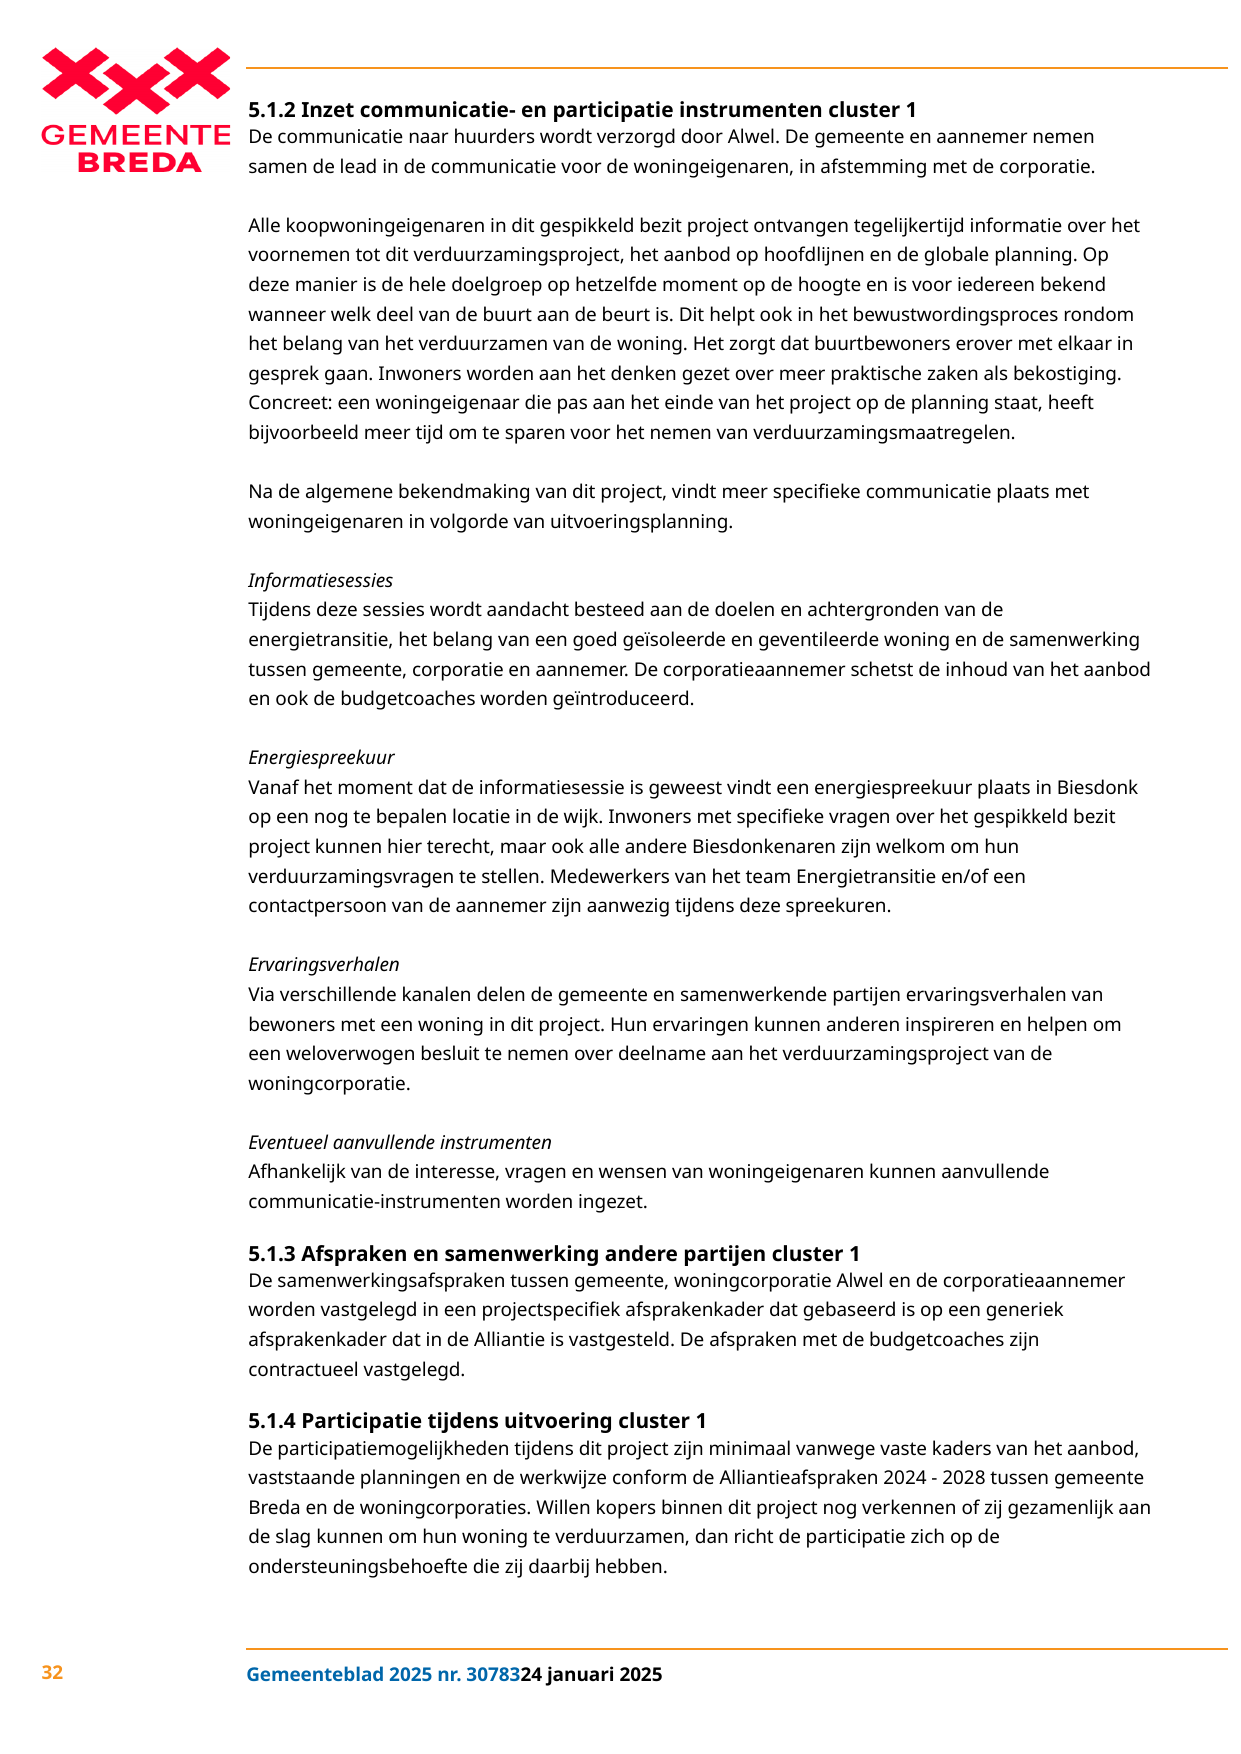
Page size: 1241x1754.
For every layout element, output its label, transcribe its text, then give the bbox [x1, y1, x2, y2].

text Afhankelijk van de interesse, vragen en wensen van woningeigenaren kunnen aanvullende communicatie-instrumenten worden ingezet. [248, 1159, 1152, 1214]
text Alle koopwoningeigenaren in dit gespikkeld bezit project ontvangen tegelijkertijd informatie over het voornemen tot dit verduurzamingsproject, het aanbod op hoofdlijnen en de globale planning. Op deze manier is de hele doelgroep op hetzelfde moment op de hoogte en is voor iedereen bekend wanneer welk deel van de buurt aan de beurt is. Dit helpt ook in het bewustwordingsproces rondom het belang van het verduurzamen van de woning. Het zorgt dat buurtbewoners erover met elkaar in gesprek gaan. Inwoners worden aan het denken gezet over meer praktische zaken als bekostiging. Concreet: een woningeigenaar die pas aan het einde van het project op de planning staat, heeft bijvoorbeeld meer tijd om te sparen voor het nemen van verduurzamingsmaatregelen. [248, 212, 1152, 445]
text De participatiemogelijkheden tijdens dit project zijn minimaal vanwege vaste kaders van het aanbod, vaststaande planningen en de werkwijze conform de Alliantieafspraken 2024 - 2028 tussen gemeente Breda en de woningcorporaties. Willen kopers binnen dit project nog verkennen of zij gezamenlijk aan de slag kunnen om hun woning te verduurzamen, dan richt de participatie zich op de ondersteuningsbehoefte die zij daarbij hebben. [248, 1435, 1152, 1579]
text 5.1.4 Participatie tijdens uitvoering cluster 1 [248, 1406, 1152, 1435]
text De communicatie naar huurders wordt verzorgd door Alwel. De gemeente en aannemer nemen samen de lead in de communicatie voor de woningeigenaren, in afstemming met de corporatie. [248, 123, 1152, 178]
text Energiespreekuur [248, 744, 1152, 770]
text De samenwerkingsafspraken tussen gemeente, woningcorporatie Alwel en de corporatieaannemer worden vastgelegd in een projectspecifiek afsprakenkader dat gebaseerd is op een generiek afsprakenkader dat in de Alliantie is vastgesteld. De afspraken met de budgetcoaches zijn contractueel vastgelegd. [248, 1267, 1152, 1382]
text Vanaf het moment dat de informatiesessie is geweest vindt een energiespreekuur plaats in Biesdonk op een nog te bepalen locatie in de wijk. Inwoners met specifieke vragen over het gespikkeld bezit project kunnen hier terecht, maar ook alle andere Biesdonkenaren zijn welkom om hun verduurzamingsvragen te stellen. Medewerkers van het team Energietransitie en/of een contactpersoon van de aannemer zijn aanwezig tijdens deze spreekuren. [248, 774, 1152, 918]
text Via verschillende kanalen delen de gemeente en samenwerkende partijen ervaringsverhalen van bewoners met een woning in dit project. Hun ervaringen kunnen anderen inspireren en helpen om een weloverwogen besluit te nemen over deelname aan het verduurzamingsproject van de woningcorporatie. [248, 981, 1152, 1096]
text 5.1.2 Inzet communicatie- en participatie instrumenten cluster 1 [248, 95, 1152, 123]
text 5.1.3 Afspraken en samenwerking andere partijen cluster 1 [248, 1239, 1152, 1267]
text Na de algemene bekendmaking van dit project, vindt meer specifieke communicatie plaats met woningeigenaren in volgorde van uitvoeringsplanning. [248, 478, 1152, 533]
picture [41, 47, 231, 172]
text Eventueel aanvullende instrumenten [248, 1129, 1152, 1155]
text Tijdens deze sessies wordt aandacht besteed aan de doelen en achtergronden van de energietransitie, het belang van een goed geïsoleerde en geventileerde woning en de samenwerking tussen gemeente, corporatie en aannemer. De corporatieaannemer schetst de inhoud van het aanbod en ook de budgetcoaches worden geïntroduceerd. [248, 597, 1152, 711]
text Informatiesessies [248, 567, 1152, 593]
text Ervaringsverhalen [248, 952, 1152, 977]
